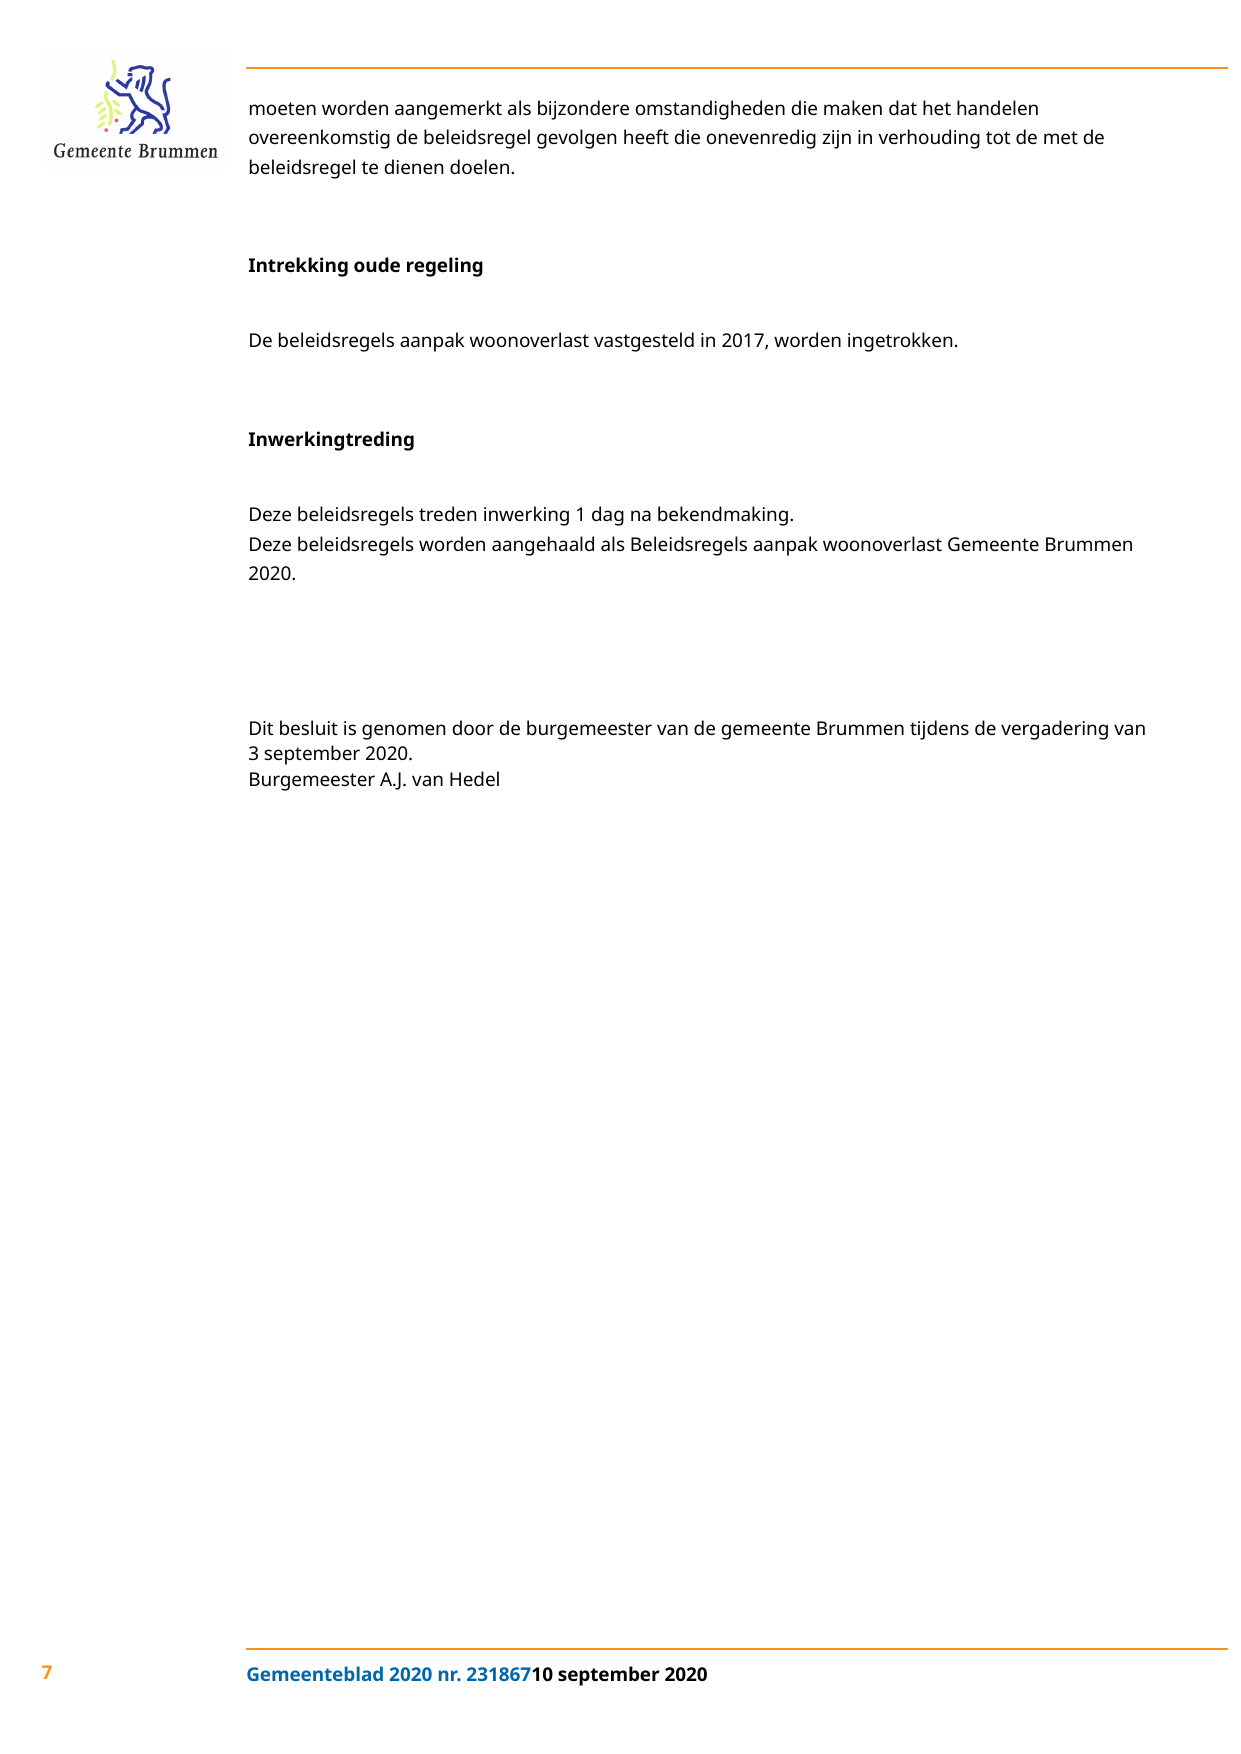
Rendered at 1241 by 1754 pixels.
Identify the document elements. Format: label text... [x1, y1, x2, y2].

picture [41, 47, 231, 172]
text Inwerkingtreding [248, 424, 1152, 452]
text Intrekking oude regeling [248, 250, 1152, 278]
text moeten worden aangemerkt als bijzondere omstandigheden die maken dat het handelen overeenkomstig de beleidsregel gevolgen heeft die onevenredig zijn in verhouding tot de met de beleidsregel te dienen doelen. [248, 95, 1152, 180]
text Deze beleidsregels worden aangehaald als Beleidsregels aanpak woonoverlast Gemeente Brummen 2020. [248, 531, 1152, 586]
text Deze beleidsregels treden inwerking 1 dag na bekendmaking. [248, 501, 1152, 527]
text Dit besluit is genomen door de burgemeester van de gemeente Brummen tijdens de vergadering van 3 september 2020. [248, 715, 1152, 766]
text Burgemeester A.J. van Hedel [248, 766, 1152, 792]
text De beleidsregels aanpak woonoverlast vastgesteld in 2017, worden ingetrokken. [248, 328, 1152, 353]
